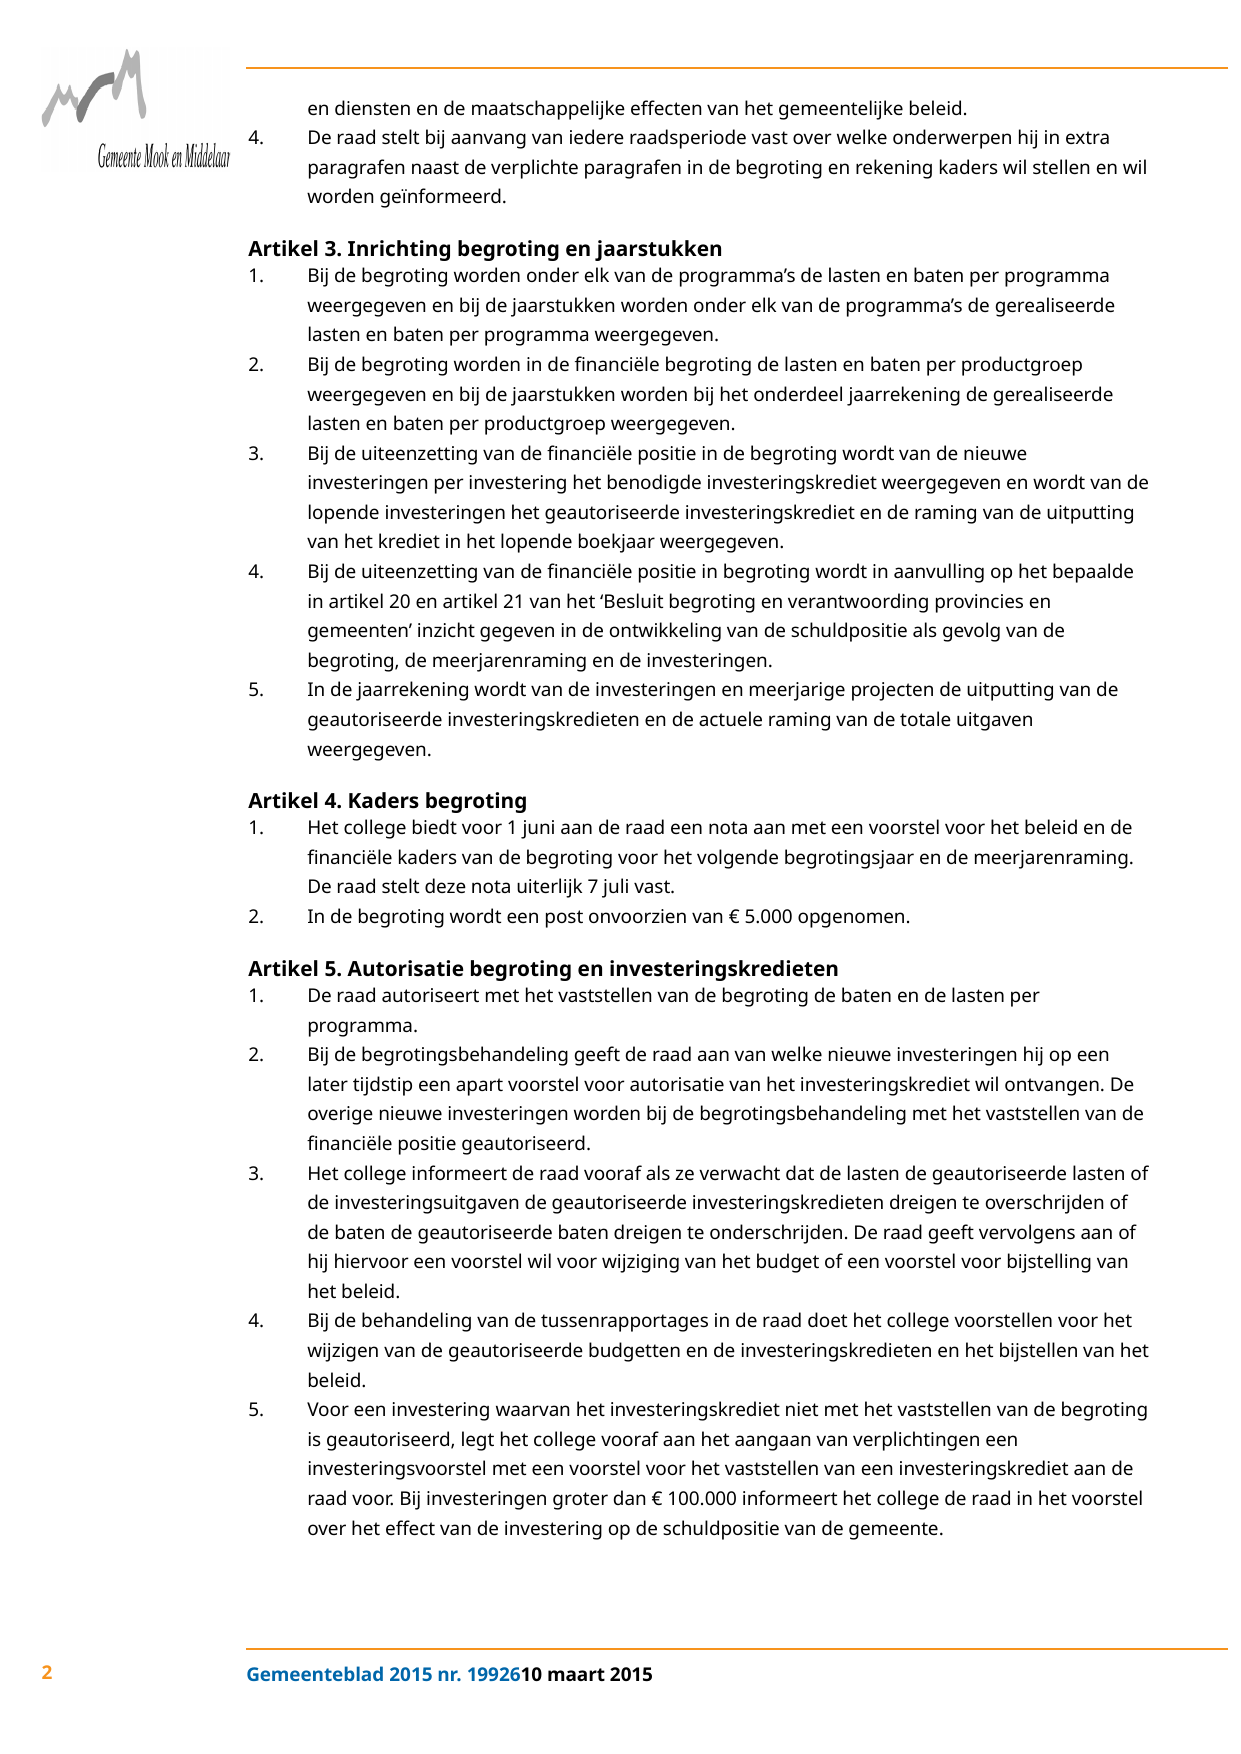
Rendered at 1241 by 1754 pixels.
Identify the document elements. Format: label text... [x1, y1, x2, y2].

list en diensten en de maatschappelijke effecten van het gemeentelijke beleid. [248, 95, 1152, 121]
list Bij de begroting worden onder elk van de programma’s de lasten en baten per programma weergegeven en bij de jaarstukken worden onder elk van de programma’s de gerealiseerde lasten en baten per programma weergegeven. [248, 262, 1152, 347]
list De raad autoriseert met het vaststellen van de begroting de baten en de lasten per programma. [248, 982, 1152, 1037]
picture [41, 47, 231, 172]
list Het college biedt voor 1 juni aan de raad een nota aan met een voorstel voor het beleid en de financiële kaders van de begroting voor het volgende begrotingsjaar en de meerjarenraming. De raad stelt deze nota uiterlijk 7 juli vast. [248, 814, 1152, 899]
list Het college informeert de raad vooraf als ze verwacht dat de lasten de geautoriseerde lasten of de investeringsuitgaven de geautoriseerde investeringskredieten dreigen te overschrijden of de baten de geautoriseerde baten dreigen te onderschrijden. De raad geeft vervolgens aan of hij hiervoor een voorstel wil voor wijziging van het budget of een voorstel voor bijstelling van het beleid. [248, 1160, 1152, 1304]
list Bij de uiteenzetting van de financiële positie in de begroting wordt van de nieuwe investeringen per investering het benodigde investeringskrediet weergegeven en wordt van de lopende investeringen het geautoriseerde investeringskrediet en de raming van de uitputting van het krediet in het lopende boekjaar weergegeven. [248, 440, 1152, 554]
list Bij de begroting worden in de financiële begroting de lasten en baten per productgroep weergegeven en bij de jaarstukken worden bij het onderdeel jaarrekening de gerealiseerde lasten en baten per productgroep weergegeven. [248, 351, 1152, 436]
list In de jaarrekening wordt van de investeringen en meerjarige projecten de uitputting van de geautoriseerde investeringskredieten en de actuele raming van de totale uitgaven weergegeven. [248, 677, 1152, 761]
text Artikel 4. Kaders begroting [248, 786, 1152, 814]
text Artikel 3. Inrichting begroting en jaarstukken [248, 234, 1152, 262]
list Bij de uiteenzetting van de financiële positie in begroting wordt in aanvulling op het bepaalde in artikel 20 en artikel 21 van het ‘Besluit begroting en verantwoording provincies en gemeenten’ inzicht gegeven in de ontwikkeling van de schuldpositie als gevolg van de begroting, de meerjarenraming en de investeringen. [248, 558, 1152, 673]
list De raad stelt bij aanvang van iedere raadsperiode vast over welke onderwerpen hij in extra paragrafen naast de verplichte paragrafen in de begroting en rekening kaders wil stellen en wil worden geïnformeerd. [248, 124, 1152, 209]
list Voor een investering waarvan het investeringskrediet niet met het vaststellen van de begroting is geautoriseerd, legt het college vooraf aan het aangaan van verplichtingen een investeringsvoorstel met een voorstel voor het vaststellen van een investeringskrediet aan de raad voor. Bij investeringen groter dan € 100.000 informeert het college de raad in het voorstel over het effect van de investering op de schuldpositie van de gemeente. [248, 1396, 1152, 1540]
list Bij de behandeling van de tussenrapportages in de raad doet het college voorstellen voor het wijzigen van de geautoriseerde budgetten en de investeringskredieten en het bijstellen van het beleid. [248, 1308, 1152, 1392]
list In de begroting wordt een post onvoorzien van € 5.000 opgenomen. [248, 903, 1152, 929]
text Artikel 5. Autorisatie begroting en investeringskredieten [248, 954, 1152, 982]
list Bij de begrotingsbehandeling geeft de raad aan van welke nieuwe investeringen hij op een later tijdstip een apart voorstel voor autorisatie van het investeringskrediet wil ontvangen. De overige nieuwe investeringen worden bij de begrotingsbehandeling met het vaststellen van de financiële positie geautoriseerd. [248, 1041, 1152, 1156]
